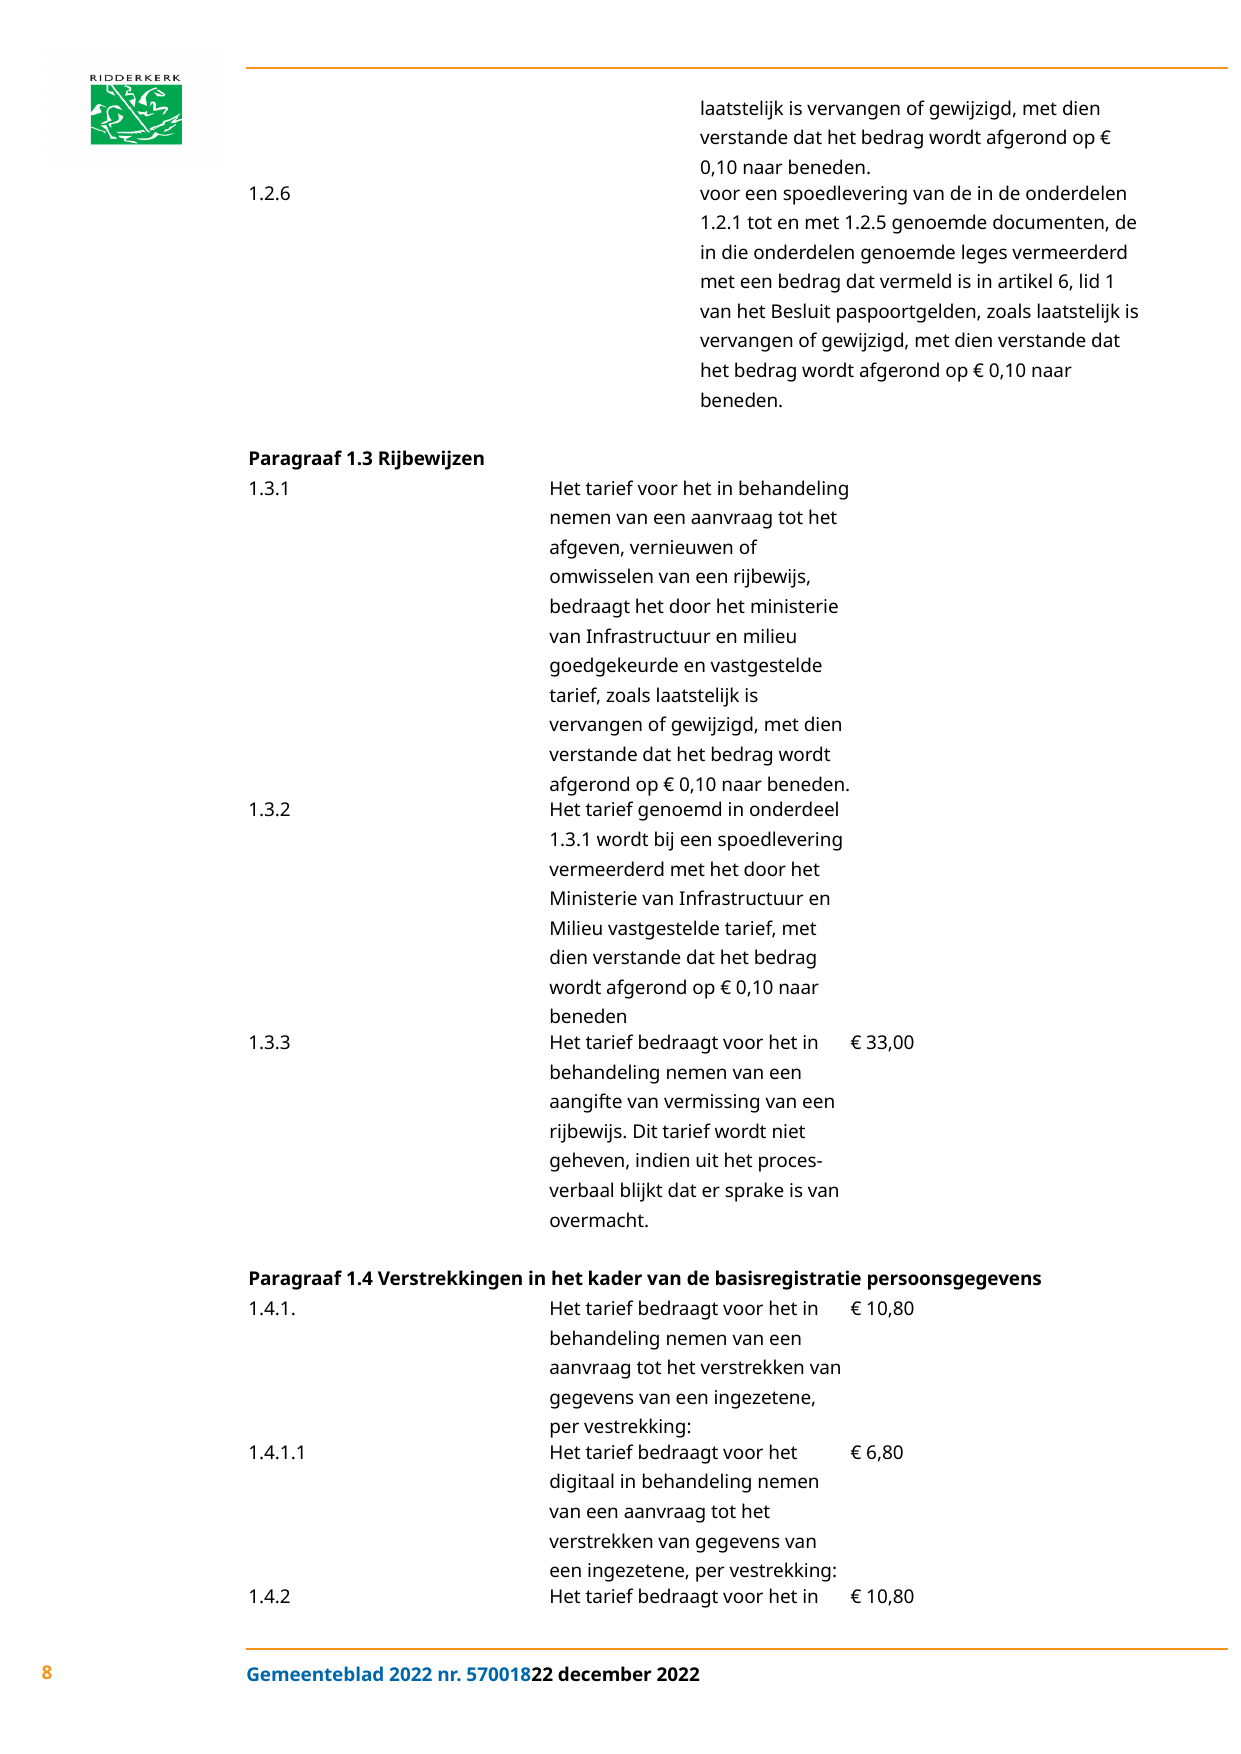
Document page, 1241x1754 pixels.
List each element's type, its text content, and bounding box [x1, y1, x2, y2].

picture [41, 47, 231, 172]
table_cell 1.3.3 [248, 1029, 549, 1233]
table_header Het tarief voor het in behandeling nemen van een aanvraag tot het afgeven, vernieuwen of omwisselen van een rijbewijs, bedraagt het door het ministerie van Infrastructuur en milieu goedgekeurde en vastgestelde tarief, zoals laatstelijk is vervangen of gewijzigd, met dien verstande dat het bedrag wordt afgerond op € 0,10 naar beneden. [549, 475, 850, 797]
table_cell [850, 797, 1152, 1029]
table_cell Het tarief genoemd in onderdeel 1.3.1 wordt bij een spoedlevering vermeerderd met het door het Ministerie van Infrastructuur en Milieu vastgestelde tarief, met dien verstande dat het bedrag wordt afgerond op € 0,10 naar beneden [549, 797, 850, 1029]
table_cell 1.2.6 [248, 180, 700, 412]
table_cell 1.4.2 [248, 1583, 549, 1609]
table_cell Het tarief bedraagt voor het in behandeling nemen van een aangifte van vermissing van een rijbewijs. Dit tarief wordt niet geheven, indien uit het proces-verbaal blijkt dat er sprake is van overmacht. [549, 1029, 850, 1233]
table_cell [248, 95, 700, 180]
table_cell voor een spoedlevering van de in de onderdelen 1.2.1 tot en met 1.2.5 genoemde documenten, de in die onderdelen genoemde leges vermeerderd met een bedrag dat vermeld is in artikel 6, lid 1 van het Besluit paspoortgelden, zoals laatstelijk is vervangen of gewijzigd, met dien verstande dat het bedrag wordt afgerond op € 0,10 naar beneden. [700, 180, 1152, 412]
table_cell Het tarief bedraagt voor het in [549, 1583, 850, 1609]
table_cell 1.4.1.1 [248, 1439, 549, 1583]
text Paragraaf 1.4 Verstrekkingen in het kader van de basisregistratie persoonsgegevens [248, 1265, 1152, 1291]
table_cell € 10,80 [850, 1583, 1152, 1609]
table_cell laatstelijk is vervangen of gewijzigd, met dien verstande dat het bedrag wordt afgerond op € 0,10 naar beneden. [700, 95, 1152, 180]
table_cell € 33,00 [850, 1029, 1152, 1233]
text Paragraaf 1.3 Rijbewijzen [248, 445, 1152, 471]
table_cell Het tarief bedraagt voor het digitaal in behandeling nemen van een aanvraag tot het verstrekken van gegevens van een ingezetene, per vestrekking: [549, 1439, 850, 1583]
table_header 1.4.1. [248, 1295, 549, 1439]
table_cell € 6,80 [850, 1439, 1152, 1583]
table_header 1.3.1 [248, 475, 549, 797]
table_header € 10,80 [850, 1295, 1152, 1439]
table_header [850, 475, 1152, 797]
table_header Het tarief bedraagt voor het in behandeling nemen van een aanvraag tot het verstrekken van gegevens van een ingezetene, per vestrekking: [549, 1295, 850, 1439]
table_cell 1.3.2 [248, 797, 549, 1029]
